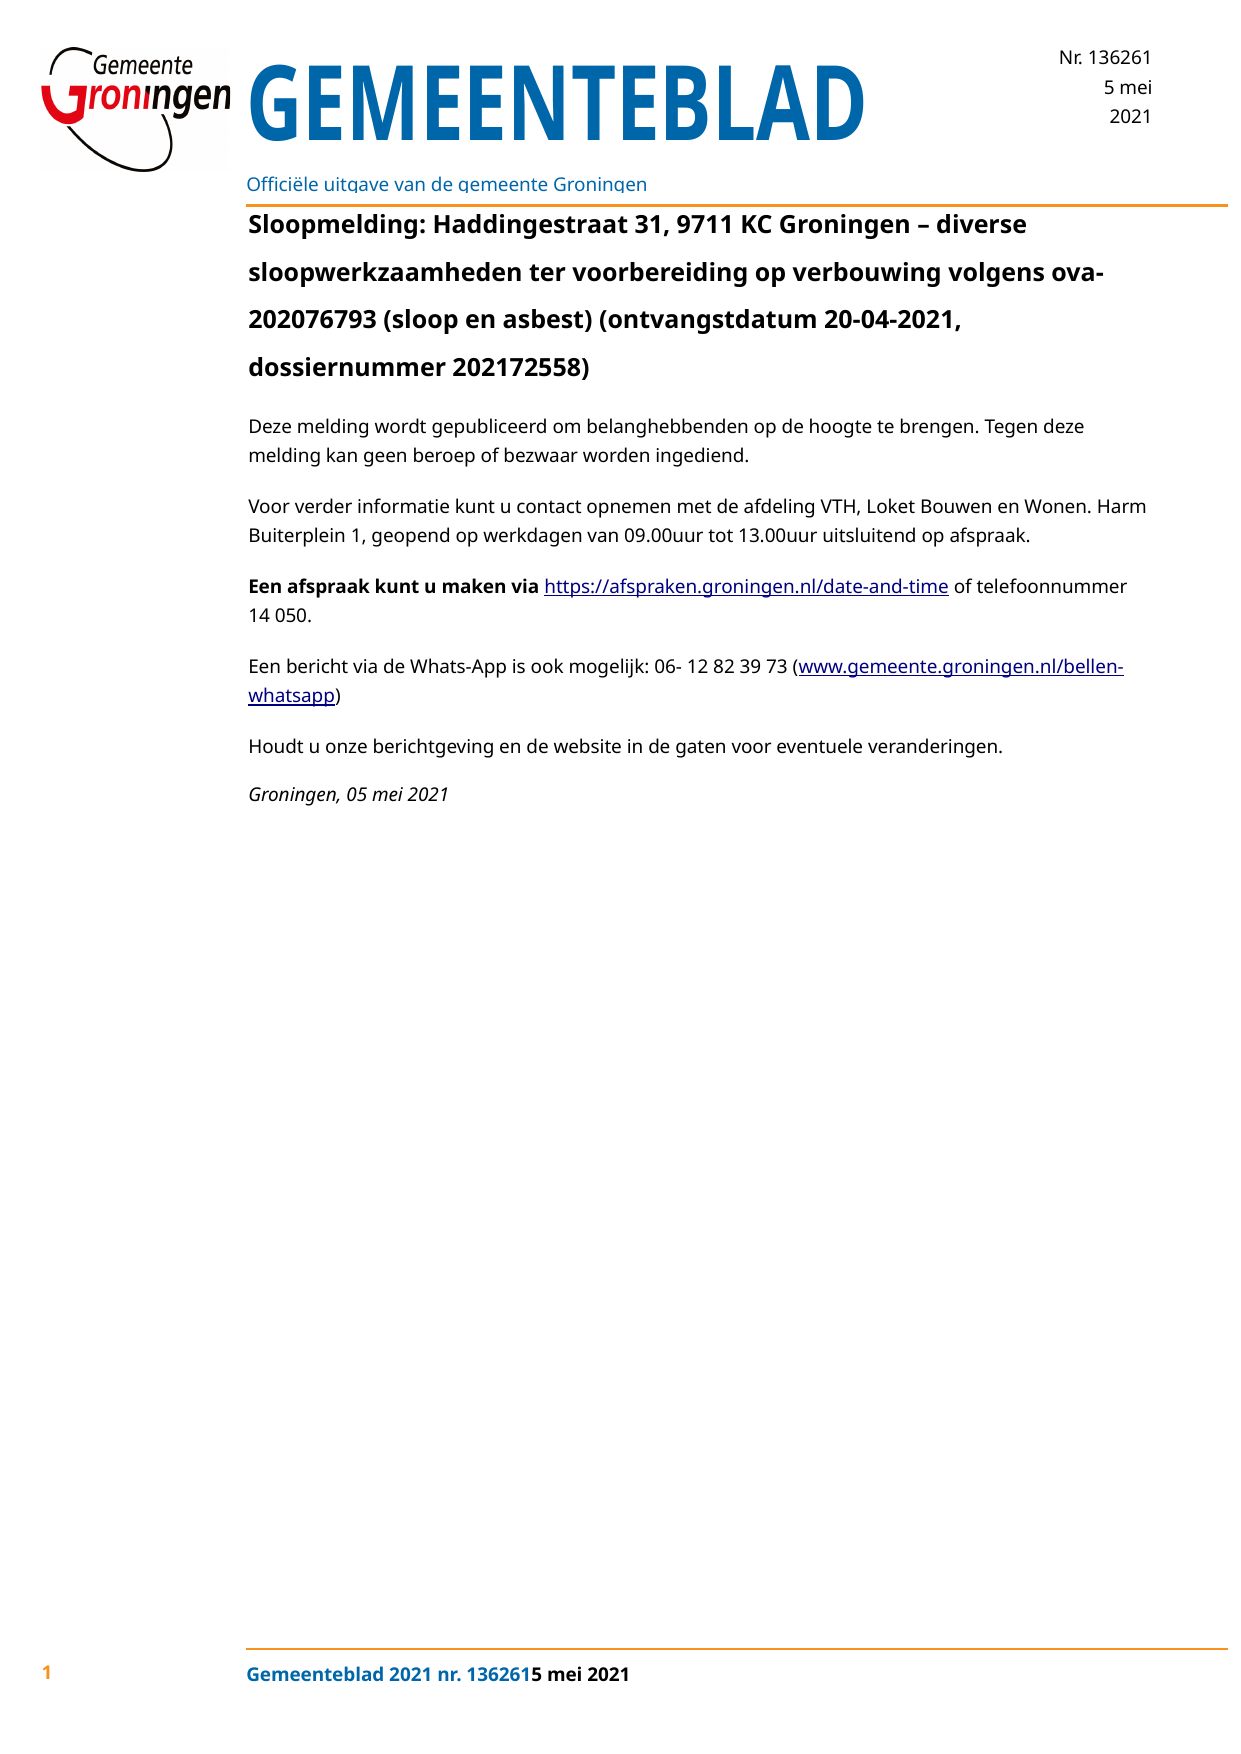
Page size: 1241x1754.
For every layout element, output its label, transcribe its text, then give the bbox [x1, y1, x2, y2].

text Een afspraak kunt u maken via https://afspraken.groningen.nl/date-and-time of telefoonnummer 14 050. [248, 573, 1152, 628]
text Groningen, 05 mei 2021 [248, 781, 1152, 807]
text Voor verder informatie kunt u contact opnemen met de afdeling VTH, Loket Bouwen en Wonen. Harm Buiterplein 1, geopend op werkdagen van 09.00uur tot 13.00uur uitsluitend op afspraak. [248, 493, 1152, 548]
text Deze melding wordt gepubliceerd om belanghebbenden op de hoogte te brengen. Tegen deze melding kan geen beroep of bezwaar worden ingediend. [248, 413, 1152, 468]
text Een bericht via de Whats-App is ook mogelijk: 06- 12 82 39 73 (www.gemeente.groningen.nl/bellen-whatsapp) [248, 653, 1152, 708]
text Sloopmelding: Haddingestraat 31, 9711 KC Groningen – diverse sloopwerkzaamheden ter voorbereiding op verbouwing volgens ova-202076793 (sloop en asbest) (ontvangstdatum 20-04-2021, dossiernummer 202172558) [248, 207, 1152, 384]
text Houdt u onze berichtgeving en de website in de gaten voor eventuele veranderingen. [248, 733, 1152, 759]
picture [41, 47, 231, 172]
